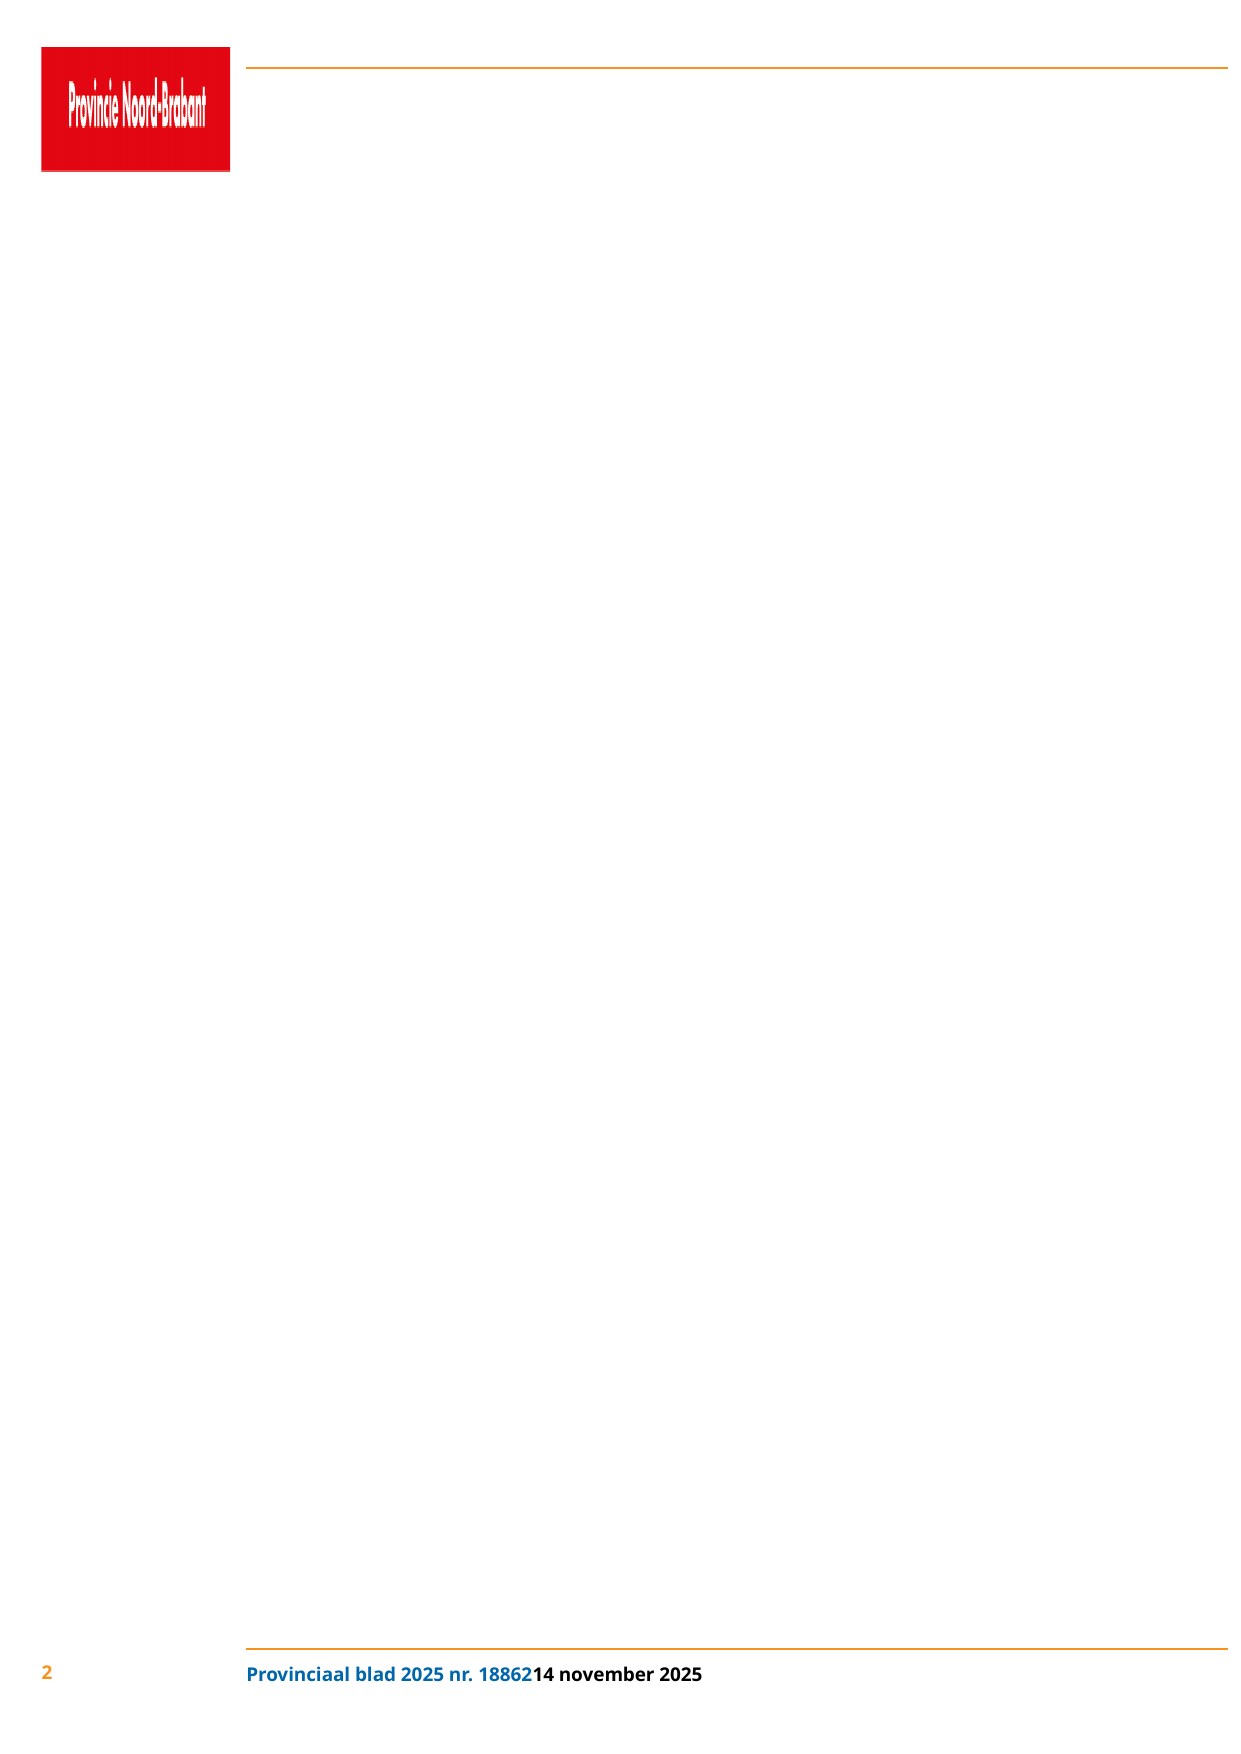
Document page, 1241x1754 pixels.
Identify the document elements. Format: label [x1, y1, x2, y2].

picture [41, 47, 231, 172]
